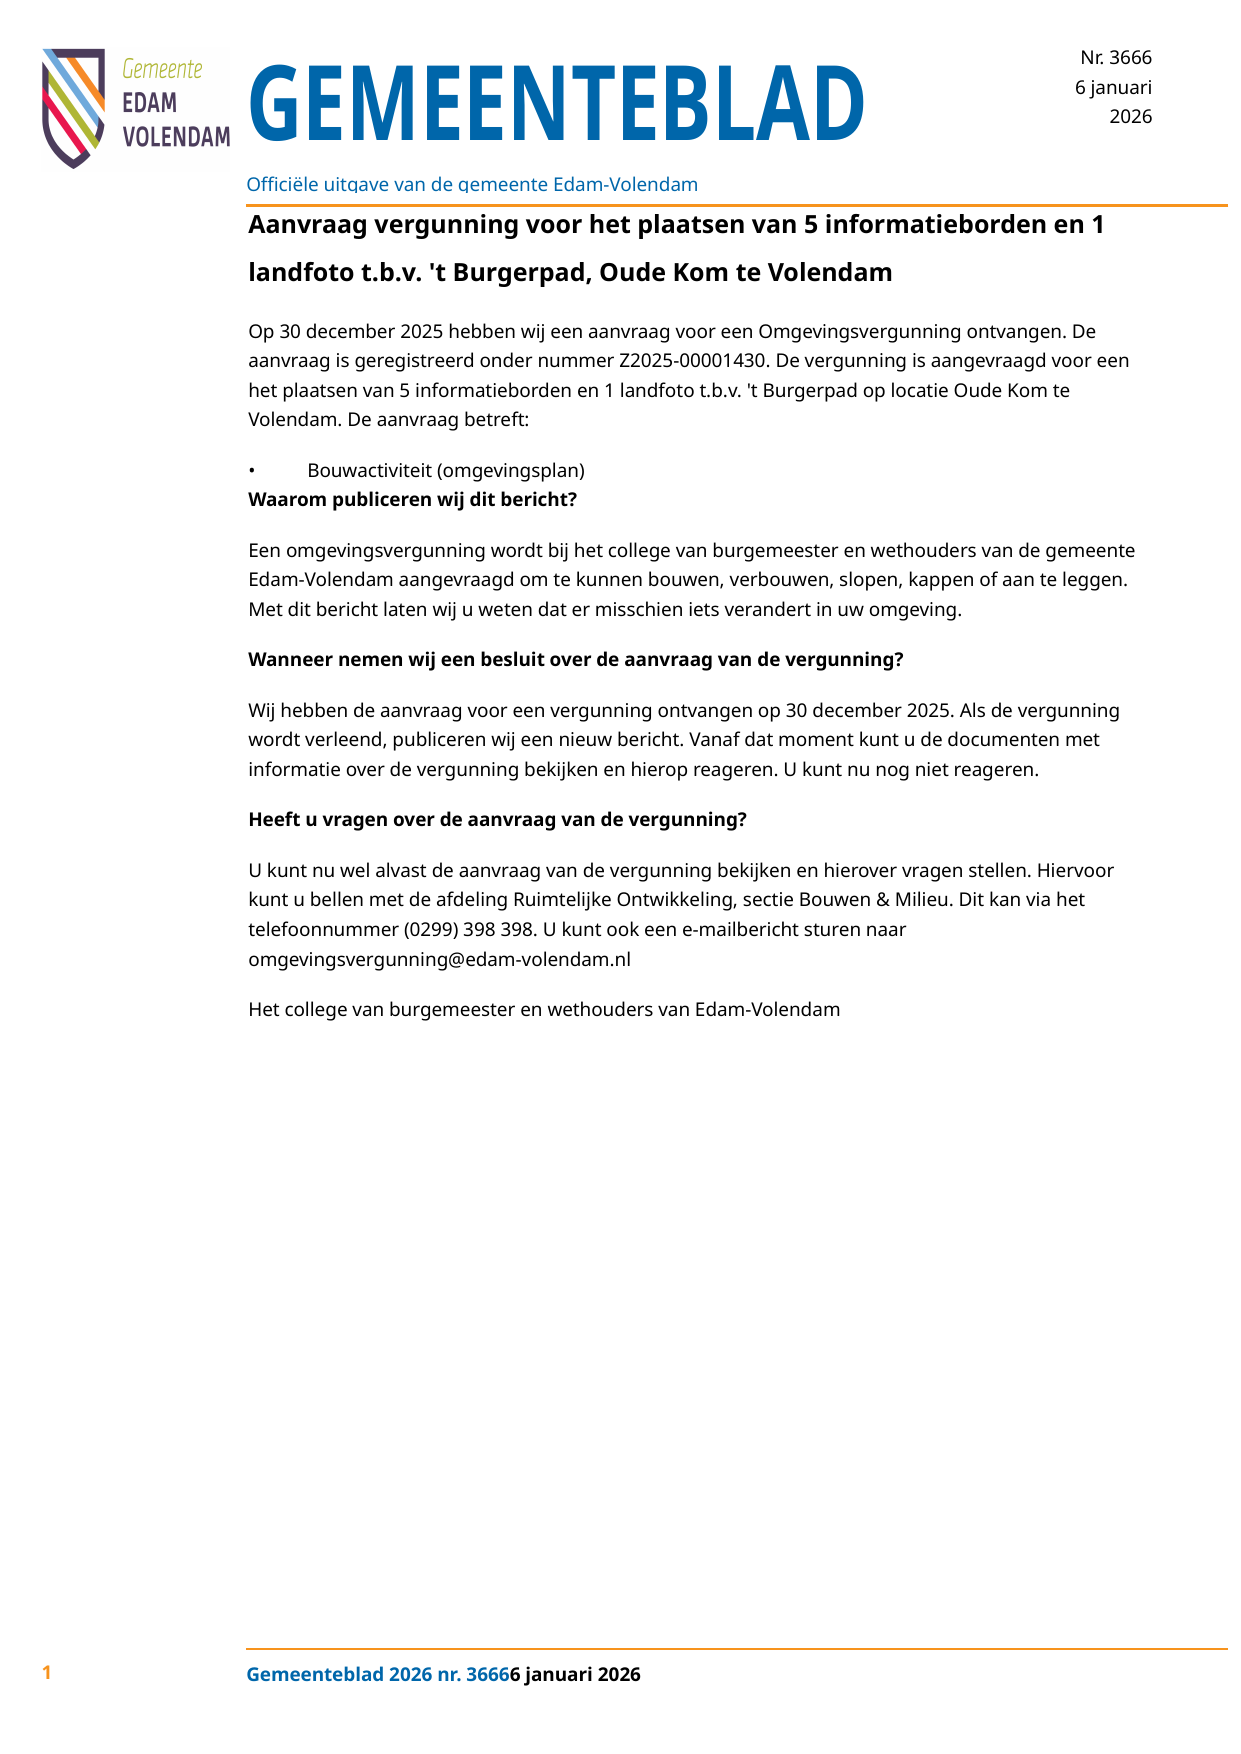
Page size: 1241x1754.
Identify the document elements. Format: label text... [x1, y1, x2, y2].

text Wanneer nemen wij een besluit over de aanvraag van de vergunning? [248, 647, 1152, 672]
text Een omgevingsvergunning wordt bij het college van burgemeester en wethouders van de gemeente Edam-Volendam aangevraagd om te kunnen bouwen, verbouwen, slopen, kappen of aan te leggen. Met dit bericht laten wij u weten dat er misschien iets verandert in uw omgeving. [248, 537, 1152, 622]
text Aanvraag vergunning voor het plaatsen van 5 informatieborden en 1 landfoto t.b.v. 't Burgerpad, Oude Kom te Volendam [248, 207, 1152, 288]
text Waarom publiceren wij dit bericht? [248, 487, 1152, 512]
picture [41, 47, 231, 172]
text U kunt nu wel alvast de aanvraag van de vergunning bekijken en hierover vragen stellen. Hiervoor kunt u bellen met de afdeling Ruimtelijke Ontwikkeling, sectie Bouwen & Milieu. Dit kan via het telefoonnummer (0299) 398 398. U kunt ook een e-mailbericht sturen naar omgevingsvergunning@edam-volendam.nl [248, 857, 1152, 972]
text Het college van burgemeester en wethouders van Edam-Volendam [248, 996, 1152, 1022]
text Wij hebben de aanvraag voor een vergunning ontvangen op 30 december 2025. Als de vergunning wordt verleend, publiceren wij een nieuw bericht. Vanaf dat moment kunt u de documenten met informatie over de vergunning bekijken en hierop reageren. U kunt nu nog niet reageren. [248, 697, 1152, 782]
text Heeft u vragen over de aanvraag van de vergunning? [248, 807, 1152, 832]
list Bouwactiviteit (omgevingsplan) [248, 457, 1152, 483]
text Op 30 december 2025 hebben wij een aanvraag voor een Omgevingsvergunning ontvangen. De aanvraag is geregistreerd onder nummer Z2025-00001430. De vergunning is aangevraagd voor een het plaatsen van 5 informatieborden en 1 landfoto t.b.v. 't Burgerpad op locatie Oude Kom te Volendam. De aanvraag betreft: [248, 318, 1152, 432]
